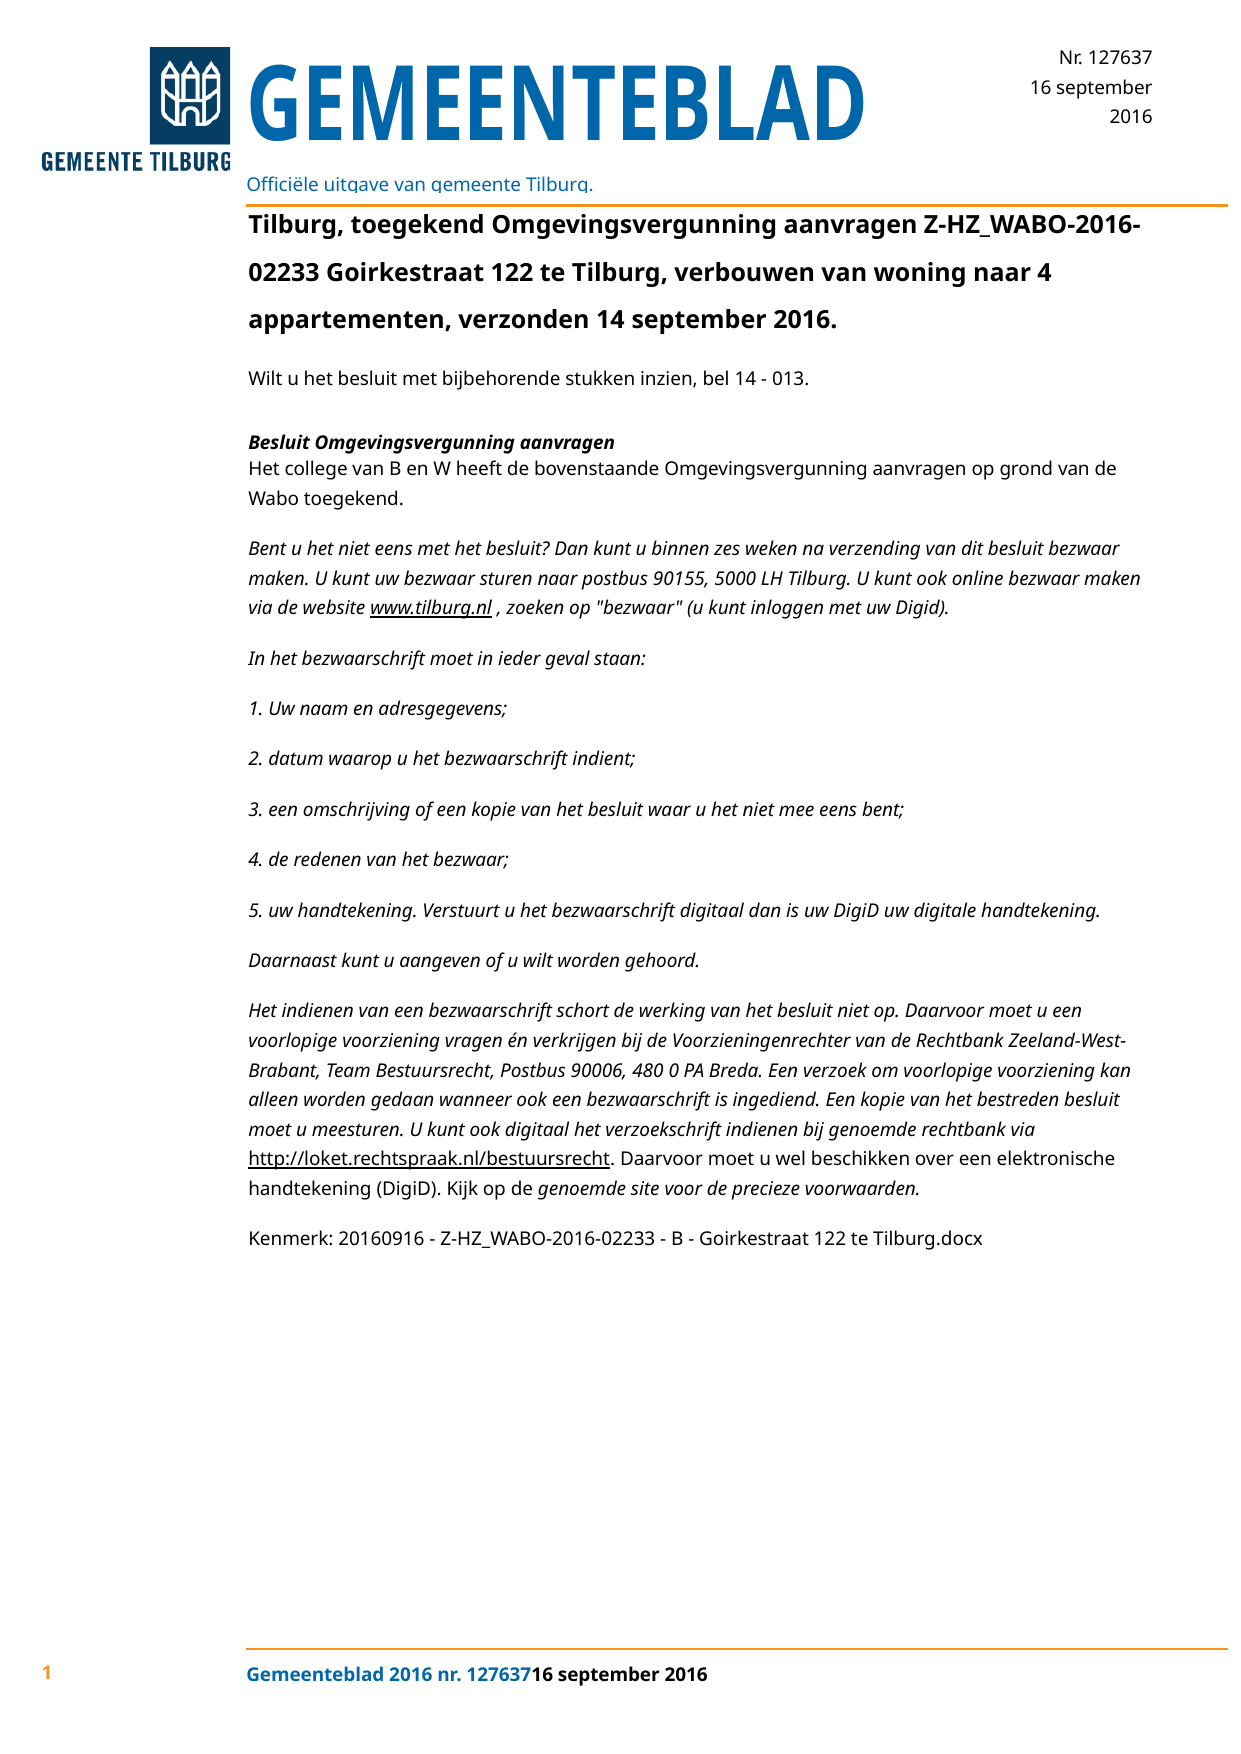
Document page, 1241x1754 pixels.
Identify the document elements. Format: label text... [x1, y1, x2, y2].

text Daarnaast kunt u aangeven of u wilt worden gehoord. [248, 947, 1152, 973]
text Besluit Omgevingsvergunning aanvragen [248, 429, 1152, 455]
text Kenmerk: 20160916 - Z-HZ_WABO-2016-02233 - B - Goirkestraat 122 te Tilburg.docx [248, 1226, 1152, 1251]
text Het college van B en W heeft de bovenstaande Omgevingsvergunning aanvragen op grond van de Wabo toegekend. [248, 455, 1152, 511]
text 5. uw handtekening. Verstuurt u het bezwaarschrift digitaal dan is uw DigiD uw digitale handtekening. [248, 897, 1152, 923]
text 2. datum waarop u het bezwaarschrift indient; [248, 746, 1152, 771]
text Bent u het niet eens met het besluit? Dan kunt u binnen zes weken na verzending van dit besluit bezwaar maken. U kunt uw bezwaar sturen naar postbus 90155, 5000 LH Tilburg. U kunt ook online bezwaar maken via de website www.tilburg.nl , zoeken op "bezwaar" (u kunt inloggen met uw Digid). [248, 535, 1152, 620]
text 3. een omschrijving of een kopie van het besluit waar u het niet mee eens bent; [248, 796, 1152, 822]
text Wilt u het besluit met bijbehorende stukken inzien, bel 14 - 013. [248, 366, 1152, 391]
text 1. Uw naam en adresgegevens; [248, 695, 1152, 721]
text In het bezwaarschrift moet in ieder geval staan: [248, 645, 1152, 671]
picture [41, 47, 231, 172]
text Het indienen van een bezwaarschrift schort de werking van het besluit niet op. Daarvoor moet u een voorlopige voorziening vragen én verkrijgen bij de Voorzieningenrechter van de Rechtbank Zeeland-West-Brabant, Team Bestuursrecht, Postbus 90006, 480 0 PA Breda. Een verzoek om voorlopige voorziening kan alleen worden gedaan wanneer ook een bezwaarschrift is ingediend. Een kopie van het bestreden besluit moet u meesturen. U kunt ook digitaal het verzoekschrift indienen bij genoemde rechtbank via http://loket.rechtspraak.nl/bestuursrecht. Daarvoor moet u wel beschikken over een elektronische handtekening (DigiD). Kijk op de genoemde site voor de precieze voorwaarden. [248, 998, 1152, 1201]
text 4. de redenen van het bezwaar; [248, 846, 1152, 872]
text Tilburg, toegekend Omgevingsvergunning aanvragen Z-HZ_WABO-2016-02233 Goirkestraat 122 te Tilburg, verbouwen van woning naar 4 appartementen, verzonden 14 september 2016. [248, 207, 1152, 336]
